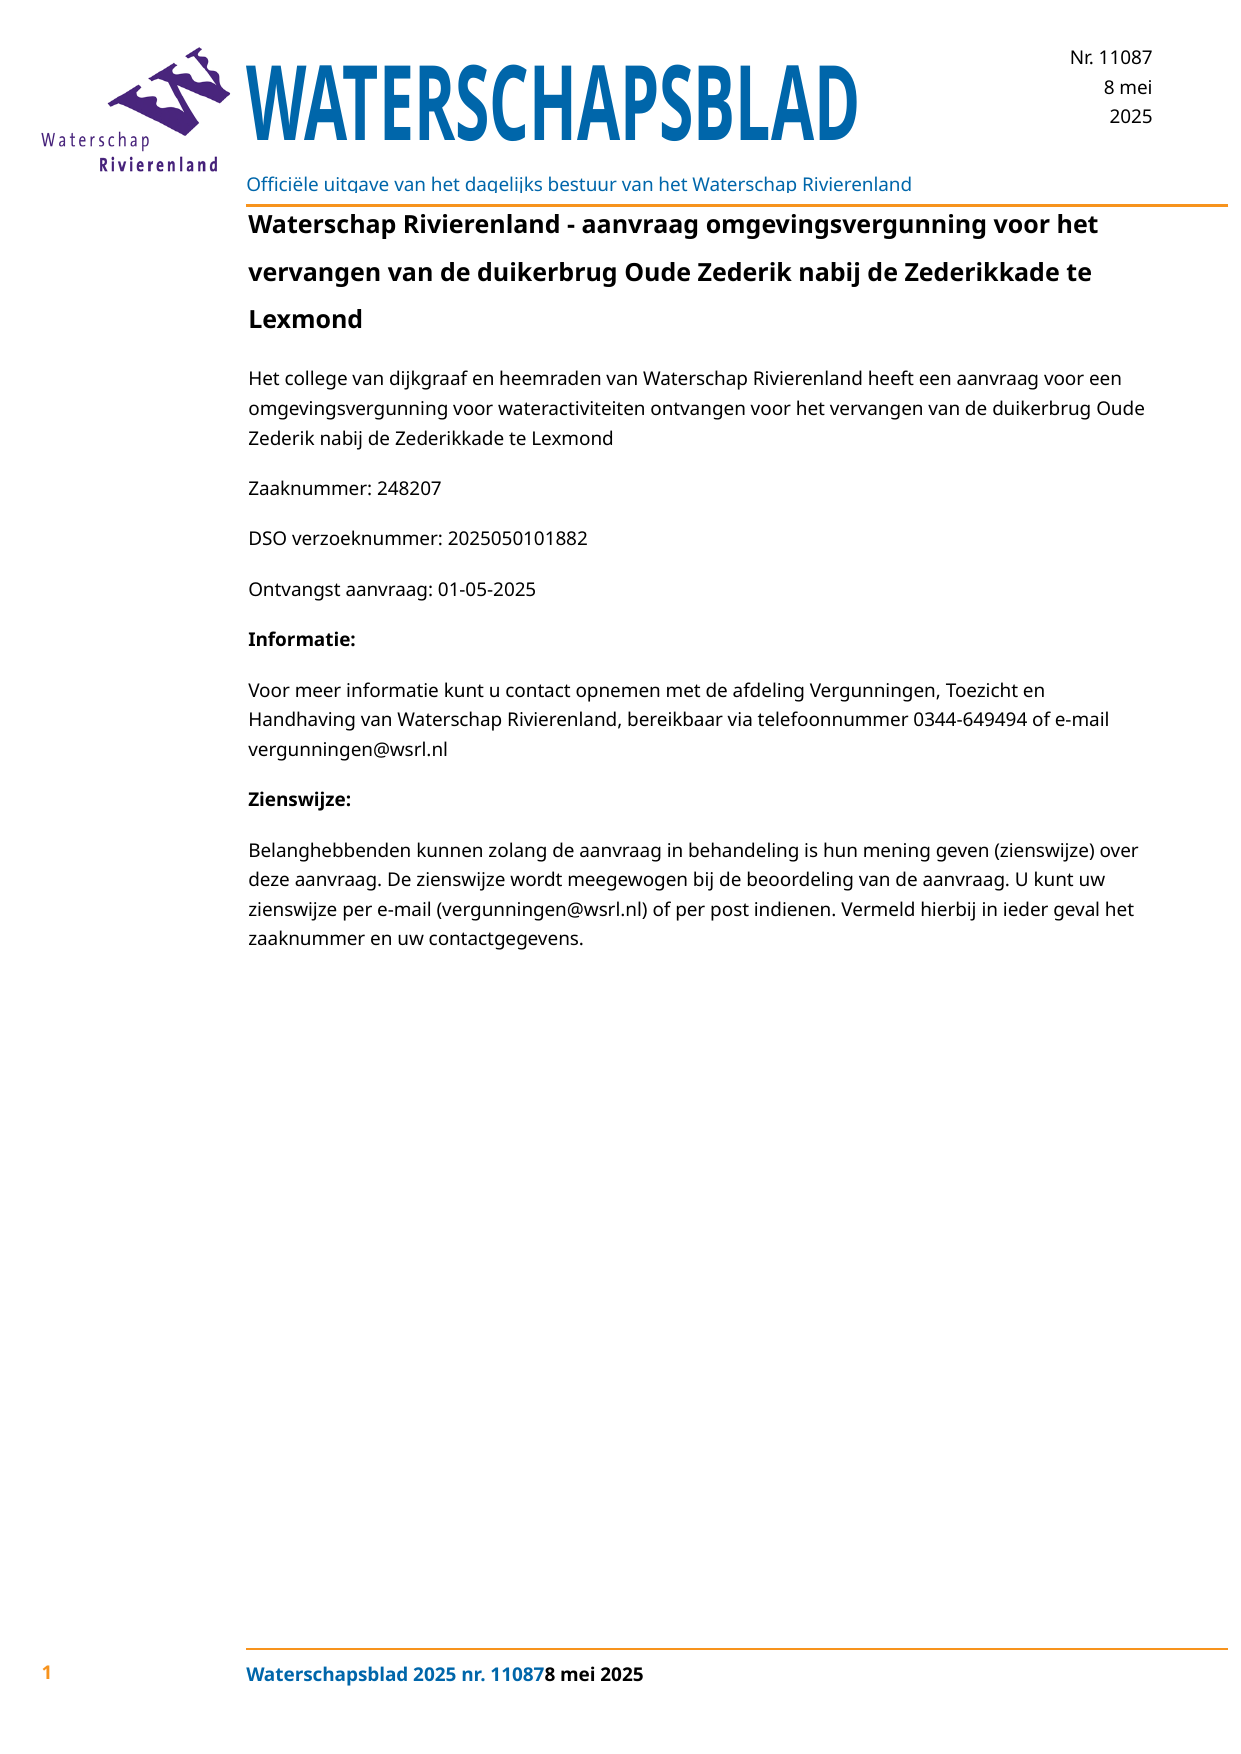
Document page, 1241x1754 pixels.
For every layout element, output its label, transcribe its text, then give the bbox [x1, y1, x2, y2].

text Ontvangst aanvraag: 01-05-2025 [248, 576, 1152, 602]
picture [41, 47, 231, 172]
text Belanghebbenden kunnen zolang de aanvraag in behandeling is hun mening geven (zienswijze) over deze aanvraag. De zienswijze wordt meegewogen bij de beoordeling van de aanvraag. U kunt uw zienswijze per e-mail (vergunningen@wsrl.nl) of per post indienen. Vermeld hierbij in ieder geval het zaaknummer en uw contactgegevens. [248, 837, 1152, 951]
text Informatie: [248, 626, 1152, 652]
text Het college van dijkgraaf en heemraden van Waterschap Rivierenland heeft een aanvraag voor een omgevingsvergunning voor wateractiviteiten ontvangen voor het vervangen van de duikerbrug Oude Zederik nabij de Zederikkade te Lexmond [248, 366, 1152, 450]
text Waterschap Rivierenland - aanvraag omgevingsvergunning voor het vervangen van de duikerbrug Oude Zederik nabij de Zederikkade te Lexmond [248, 207, 1152, 336]
text Zienswijze: [248, 786, 1152, 812]
text Zaaknummer: 248207 [248, 475, 1152, 501]
text DSO verzoeknummer: 2025050101882 [248, 526, 1152, 551]
text Voor meer informatie kunt u contact opnemen met de afdeling Vergunningen, Toezicht en Handhaving van Waterschap Rivierenland, bereikbaar via telefoonnummer 0344-649494 of e-mail vergunningen@wsrl.nl [248, 677, 1152, 762]
